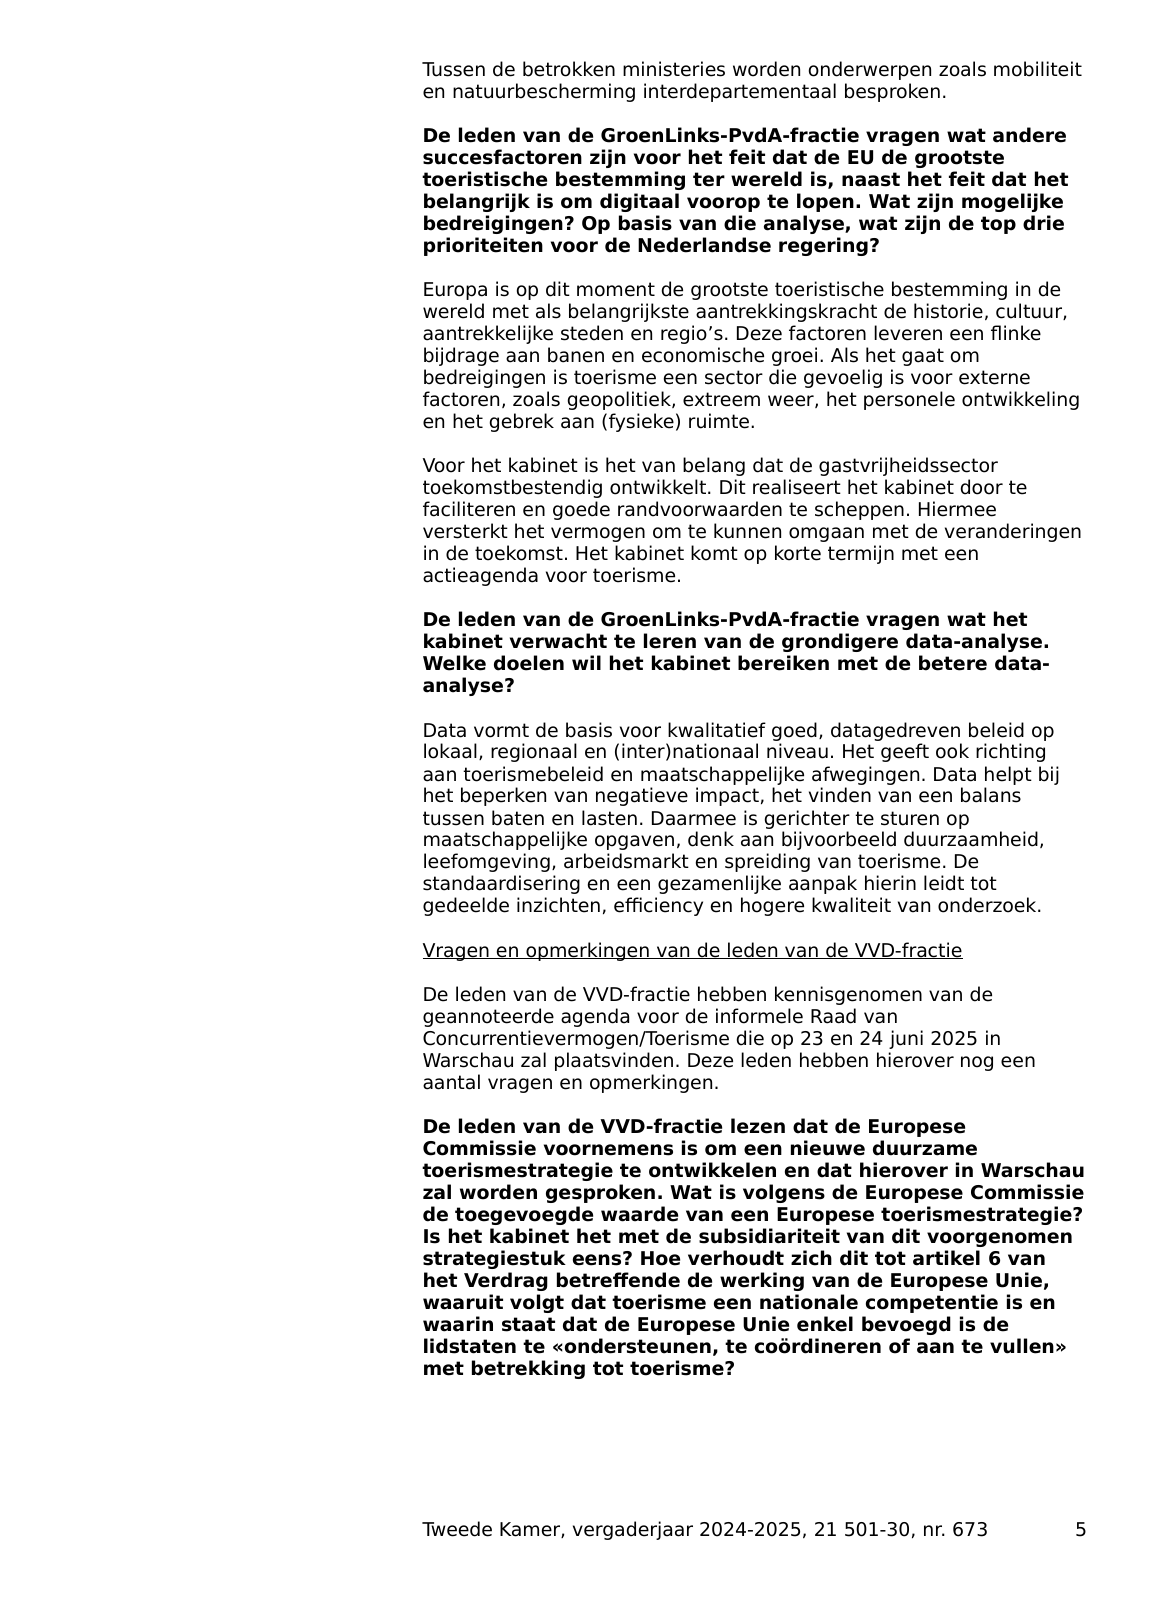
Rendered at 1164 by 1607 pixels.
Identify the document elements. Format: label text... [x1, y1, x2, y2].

text Europa is op dit moment de grootste toeristische bestemming in de wereld met als belangrijkste aantrekkingskracht de historie, cultuur, aantrekkelijke steden en regio’s. Deze factoren leveren een flinke bijdrage aan banen en economische groei. Als het gaat om bedreigingen is toerisme een sector die gevoelig is voor externe factoren, zoals geopolitiek, extreem weer, het personele ontwikkeling en het gebrek aan (fysieke) ruimte. [422, 279, 1087, 433]
text Voor het kabinet is het van belang dat de gastvrijheidssector toekomstbestendig ontwikkelt. Dit realiseert het kabinet door te faciliteren en goede randvoorwaarden te scheppen. Hiermee versterkt het vermogen om te kunnen omgaan met de veranderingen in de toekomst. Het kabinet komt op korte termijn met een actieagenda voor toerisme. [422, 455, 1087, 587]
text Data vormt de basis voor kwalitatief goed, datagedreven beleid op lokaal, regionaal en (inter)nationaal niveau. Het geeft ook richting aan toerismebeleid en maatschappelijke afwegingen. Data helpt bij het beperken van negatieve impact, het vinden van een balans tussen baten en lasten. Daarmee is gerichter te sturen op maatschappelijke opgaven, denk aan bijvoorbeeld duurzaamheid, leefomgeving, arbeidsmarkt en spreiding van toerisme. De standaardisering en een gezamenlijke aanpak hierin leidt tot gedeelde inzichten, efficiency en hogere kwaliteit van onderzoek. [422, 719, 1087, 917]
text Tussen de betrokken ministeries worden onderwerpen zoals mobiliteit en natuurbescherming interdepartementaal besproken. [422, 59, 1087, 103]
text De leden van de GroenLinks-PvdA-fractie vragen wat andere succesfactoren zijn voor het feit dat de EU de grootste toeristische bestemming ter wereld is, naast het feit dat het belangrijk is om digitaal voorop te lopen. Wat zijn mogelijke bedreigingen? Op basis van die analyse, wat zijn de top drie prioriteiten voor de Nederlandse regering? [422, 125, 1087, 257]
subtitle Vragen en opmerkingen van de leden van de VVD-fractie [422, 939, 1087, 961]
text De leden van de VVD-fractie lezen dat de Europese Commissie voornemens is om een nieuwe duurzame toerismestrategie te ontwikkelen en dat hierover in Warschau zal worden gesproken. Wat is volgens de Europese Commissie de toegevoegde waarde van een Europese toerismestrategie? Is het kabinet het met de subsidiariteit van dit voorgenomen strategiestuk eens? Hoe verhoudt zich dit tot artikel 6 van het Verdrag betreffende de werking van de Europese Unie, waaruit volgt dat toerisme een nationale competentie is en waarin staat dat de Europese Unie enkel bevoegd is de lidstaten te «ondersteunen, te coördineren of aan te vullen» met betrekking tot toerisme? [422, 1116, 1087, 1379]
text De leden van de GroenLinks-PvdA-fractie vragen wat het kabinet verwacht te leren van de grondigere data-analyse. Welke doelen wil het kabinet bereiken met de betere data-analyse? [422, 609, 1087, 697]
text De leden van de VVD-fractie hebben kennisgenomen van de geannoteerde agenda voor de informele Raad van Concurrentievermogen/Toerisme die op 23 en 24 juni 2025 in Warschau zal plaatsvinden. Deze leden hebben hierover nog een aantal vragen en opmerkingen. [422, 984, 1087, 1093]
